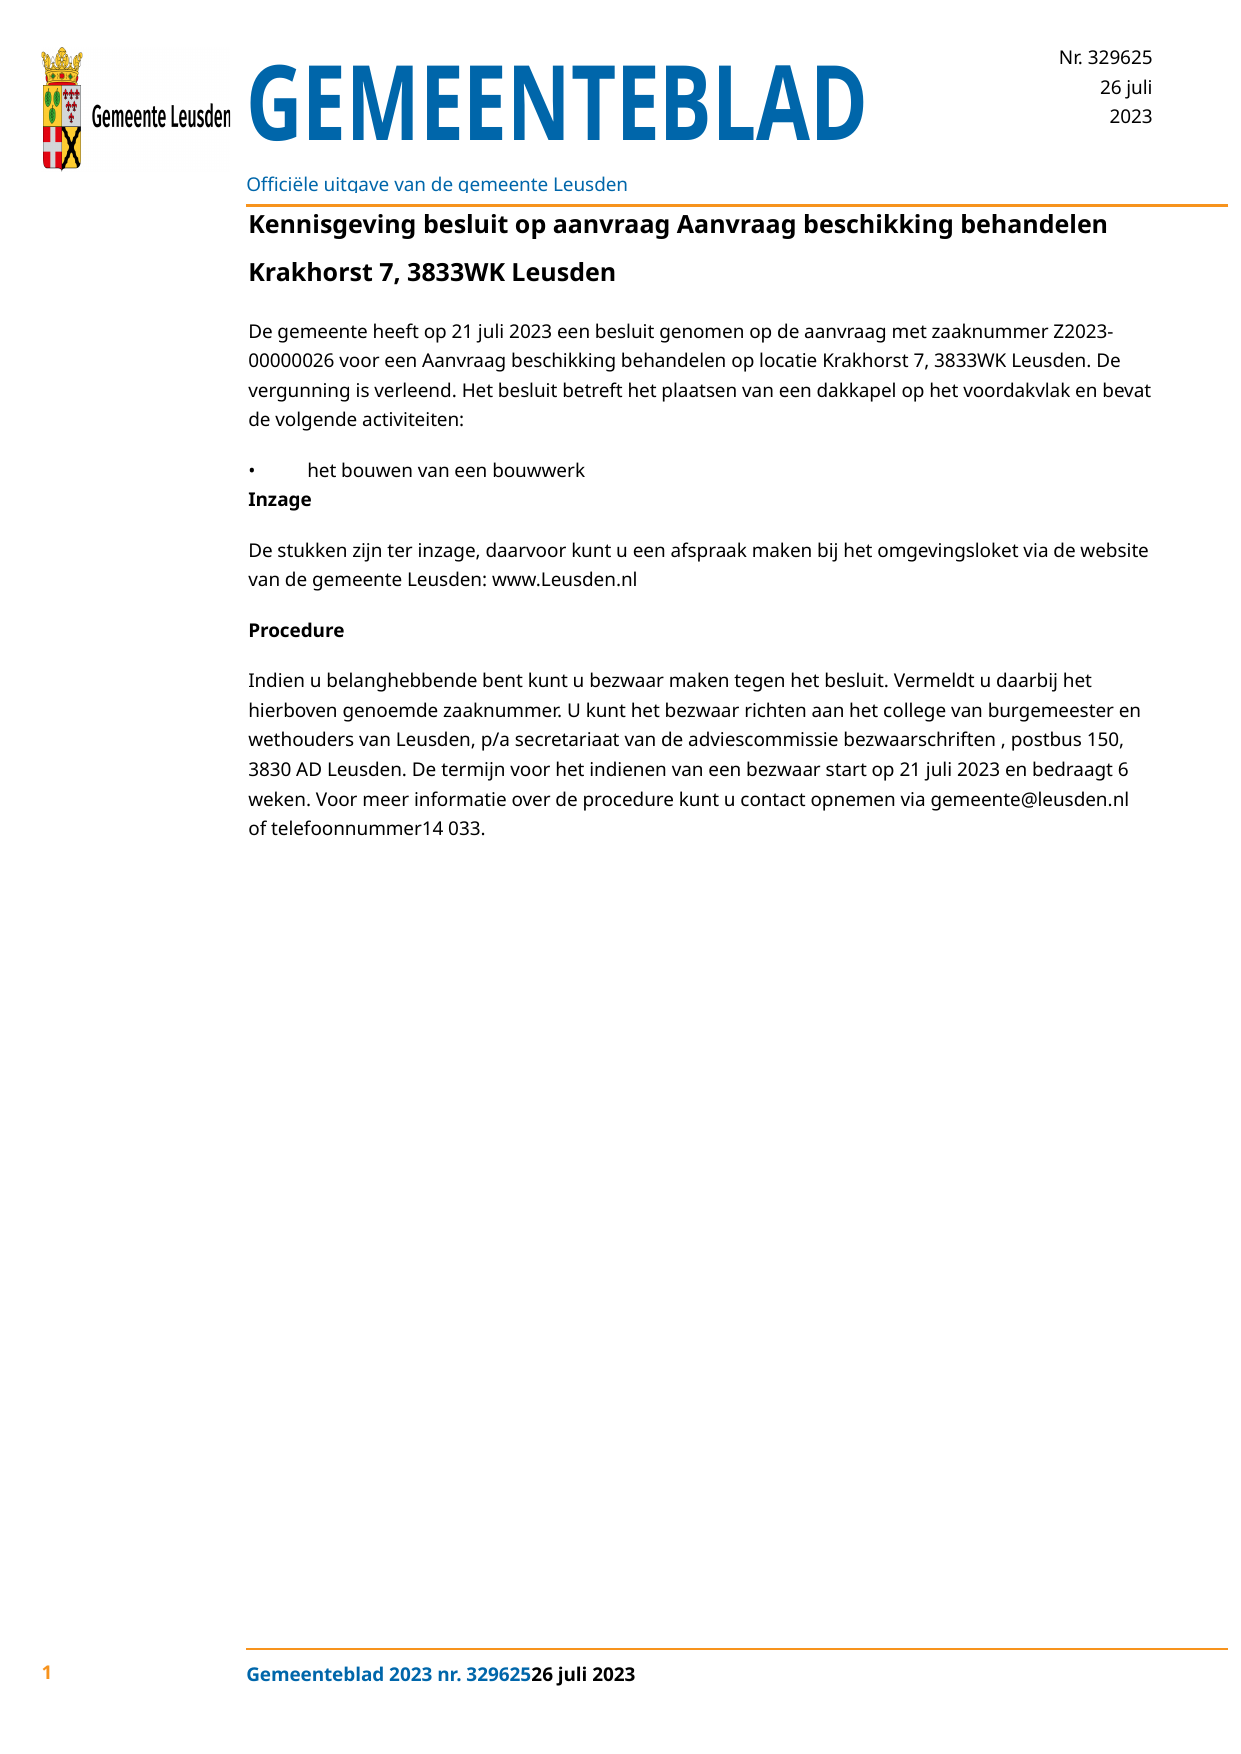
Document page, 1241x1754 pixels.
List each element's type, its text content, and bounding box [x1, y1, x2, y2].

text Indien u belanghebbende bent kunt u bezwaar maken tegen het besluit. Vermeldt u daarbij het hierboven genoemde zaaknummer. U kunt het bezwaar richten aan het college van burgemeester en wethouders van Leusden, p/a secretariaat van de adviescommissie bezwaarschriften , postbus 150, 3830 AD Leusden. De termijn voor het indienen van een bezwaar start op 21 juli 2023 en bedraagt 6 weken. Voor meer informatie over de procedure kunt u contact opnemen via gemeente@leusden.nl of telefoonnummer14 033. [248, 667, 1152, 841]
text Procedure [248, 617, 1152, 643]
text Kennisgeving besluit op aanvraag Aanvraag beschikking behandelen Krakhorst 7, 3833WK Leusden [248, 207, 1152, 288]
text De stukken zijn ter inzage, daarvoor kunt u een afspraak maken bij het omgevingsloket via de website van de gemeente Leusden: www.Leusden.nl [248, 537, 1152, 592]
picture [41, 47, 231, 172]
text Inzage [248, 487, 1152, 512]
text De gemeente heeft op 21 juli 2023 een besluit genomen op de aanvraag met zaaknummer Z2023-00000026 voor een Aanvraag beschikking behandelen op locatie Krakhorst 7, 3833WK Leusden. De vergunning is verleend. Het besluit betreft het plaatsen van een dakkapel op het voordakvlak en bevat de volgende activiteiten: [248, 318, 1152, 432]
list het bouwen van een bouwwerk [248, 457, 1152, 483]
